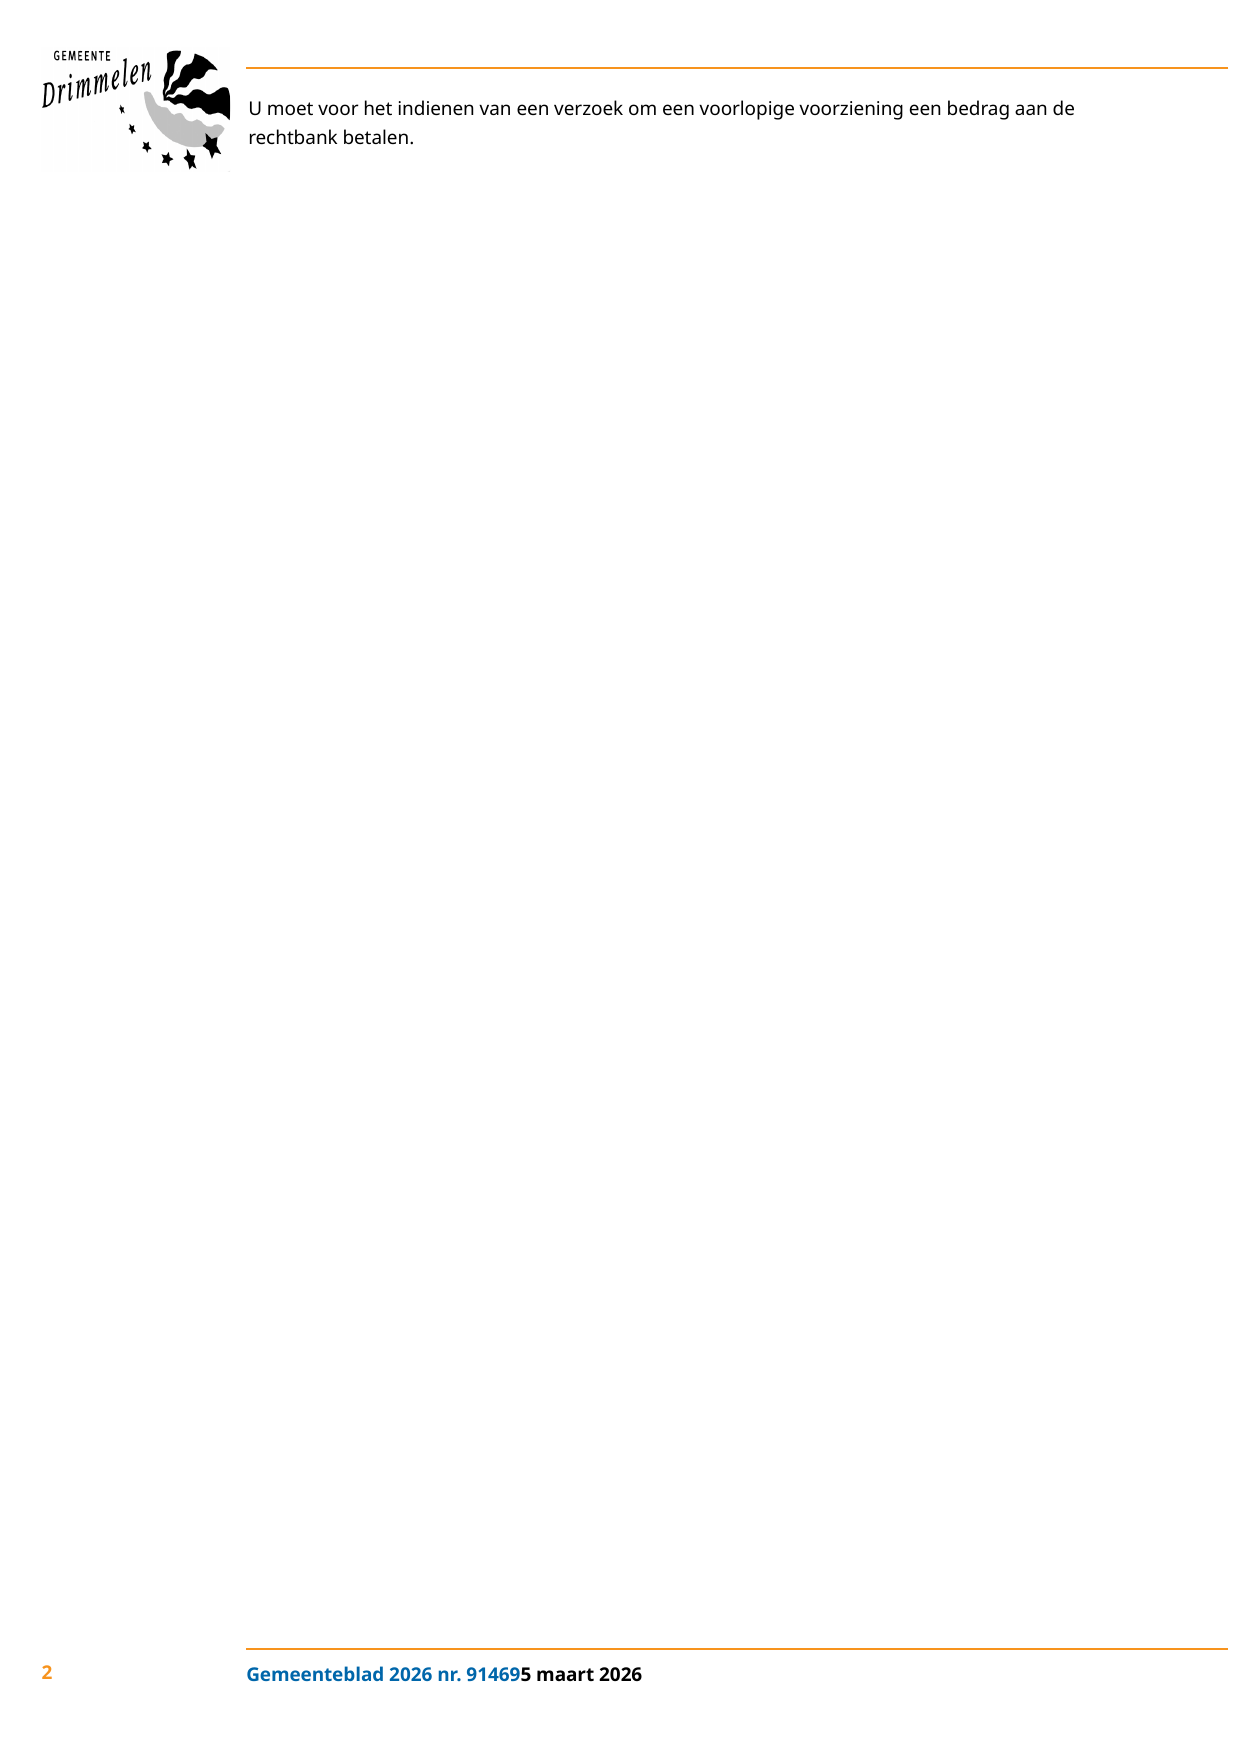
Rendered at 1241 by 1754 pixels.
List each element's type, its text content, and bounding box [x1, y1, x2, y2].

text U moet voor het indienen van een verzoek om een voorlopige voorziening een bedrag aan de rechtbank betalen. [248, 95, 1152, 150]
picture [41, 47, 231, 172]
